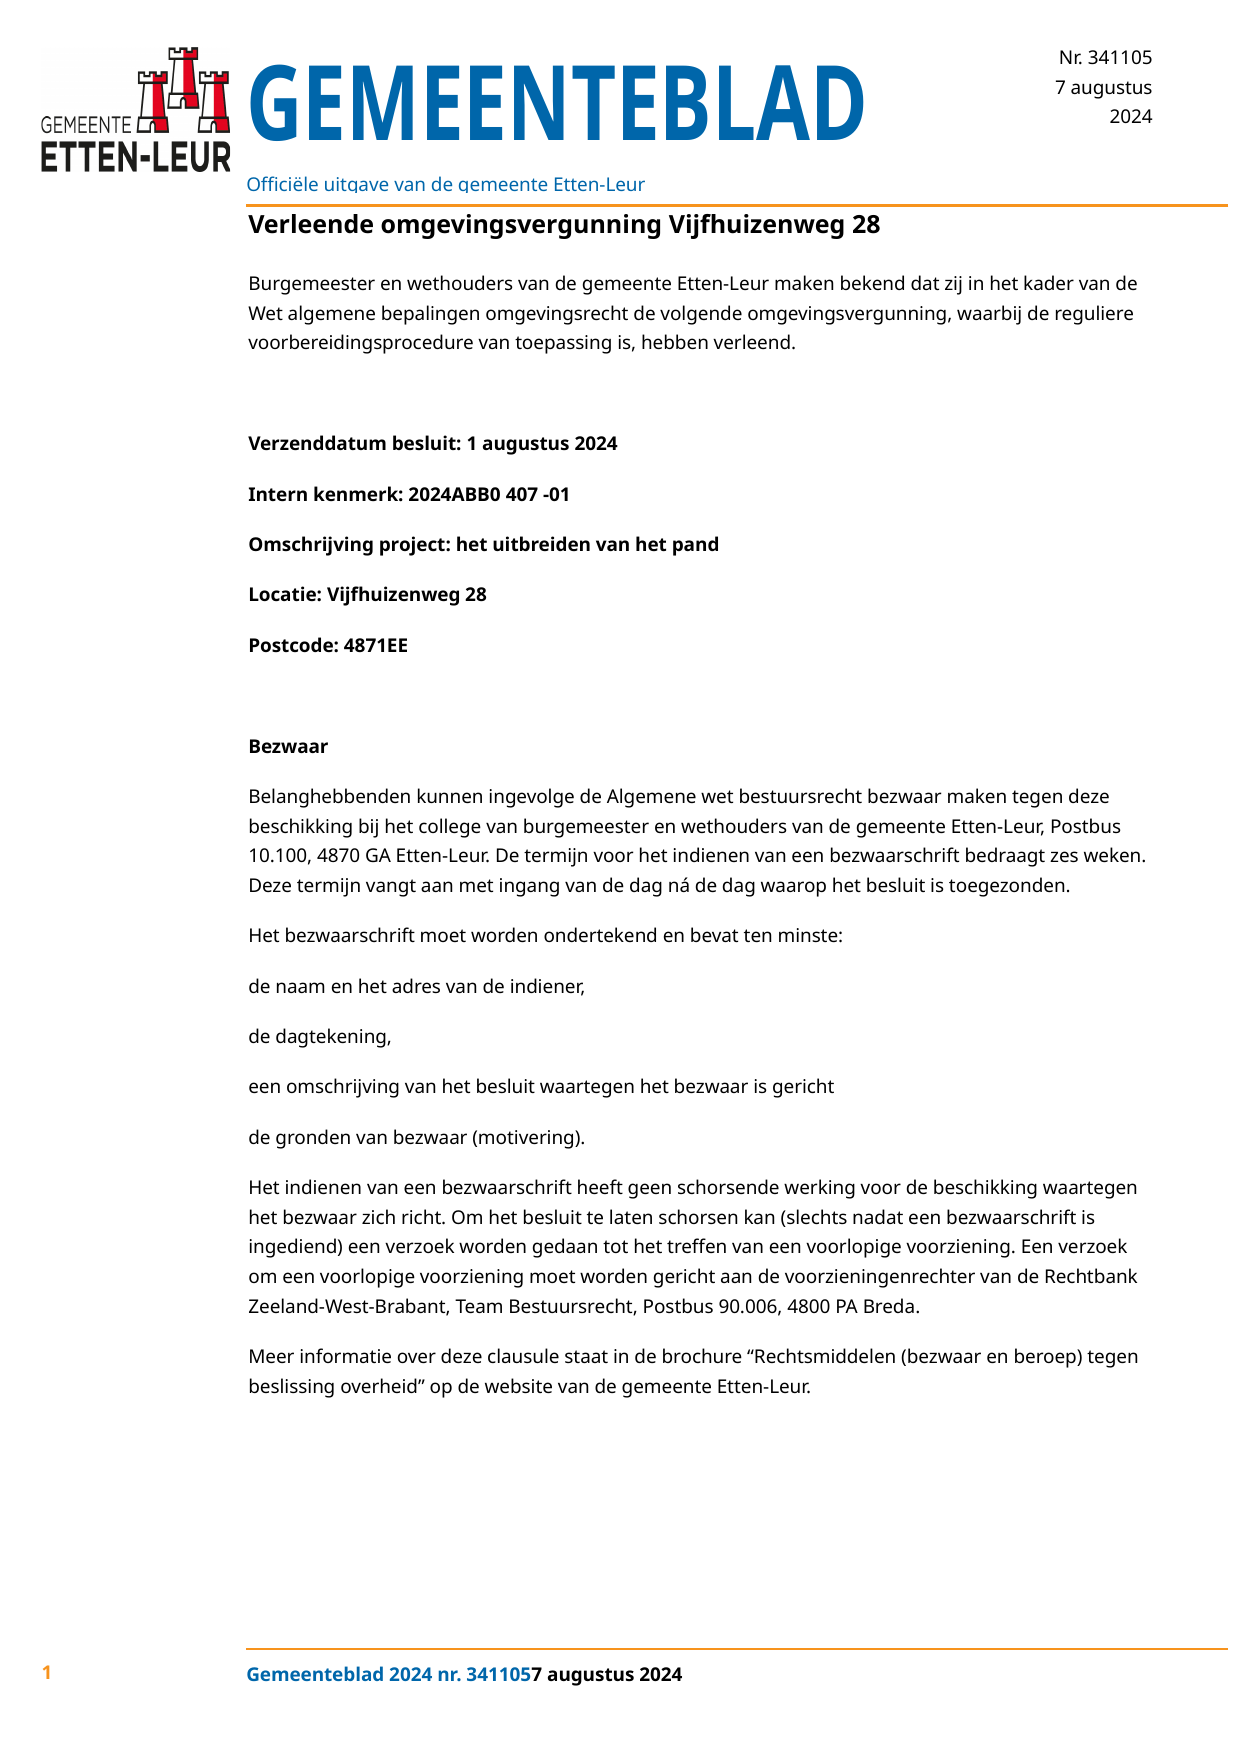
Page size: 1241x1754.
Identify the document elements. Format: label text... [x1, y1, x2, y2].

text Belanghebbenden kunnen ingevolge de Algemene wet bestuursrecht bezwaar maken tegen deze beschikking bij het college van burgemeester en wethouders van de gemeente Etten-Leur, Postbus 10.100, 4870 GA Etten-Leur. De termijn voor het indienen van een bezwaarschrift bedraagt zes weken. Deze termijn vangt aan met ingang van de dag ná de dag waarop het besluit is toegezonden. [248, 783, 1152, 898]
text de dagtekening, [248, 1023, 1152, 1049]
text de naam en het adres van de indiener, [248, 973, 1152, 998]
text Postcode: 4871EE [248, 632, 1152, 658]
text Meer informatie over deze clausule staat in de brochure “Rechtsmiddelen (bezwaar en beroep) tegen beslissing overheid” op de website van de gemeente Etten-Leur. [248, 1343, 1152, 1398]
text Verzenddatum besluit: 1 augustus 2024 [248, 430, 1152, 456]
text Burgemeester en wethouders van de gemeente Etten-Leur maken bekend dat zij in het kader van de Wet algemene bepalingen omgevingsrecht de volgende omgevingsvergunning, waarbij de reguliere voorbereidingsprocedure van toepassing is, hebben verleend. [248, 270, 1152, 355]
text Het indienen van een bezwaarschrift heeft geen schorsende werking voor de beschikking waartegen het bezwaar zich richt. Om het besluit te laten schorsen kan (slechts nadat een bezwaarschrift is ingediend) een verzoek worden gedaan tot het treffen van een voorlopige voorziening. Een verzoek om een voorlopige voorziening moet worden gericht aan de voorzieningenrechter van de Rechtbank Zeeland-West-Brabant, Team Bestuursrecht, Postbus 90.006, 4800 PA Breda. [248, 1174, 1152, 1318]
text Locatie: Vijfhuizenweg 28 [248, 582, 1152, 607]
text een omschrijving van het besluit waartegen het bezwaar is gericht [248, 1074, 1152, 1099]
text Verleende omgevingsvergunning Vijfhuizenweg 28 [248, 207, 1152, 241]
text Het bezwaarschrift moet worden ondertekend en bevat ten minste: [248, 922, 1152, 948]
picture [41, 47, 231, 172]
text Omschrijving project: het uitbreiden van het pand [248, 531, 1152, 557]
text de gronden van bezwaar (motivering). [248, 1124, 1152, 1150]
text Intern kenmerk: 2024ABB0 407 -01 [248, 481, 1152, 506]
text Bezwaar [248, 733, 1152, 758]
